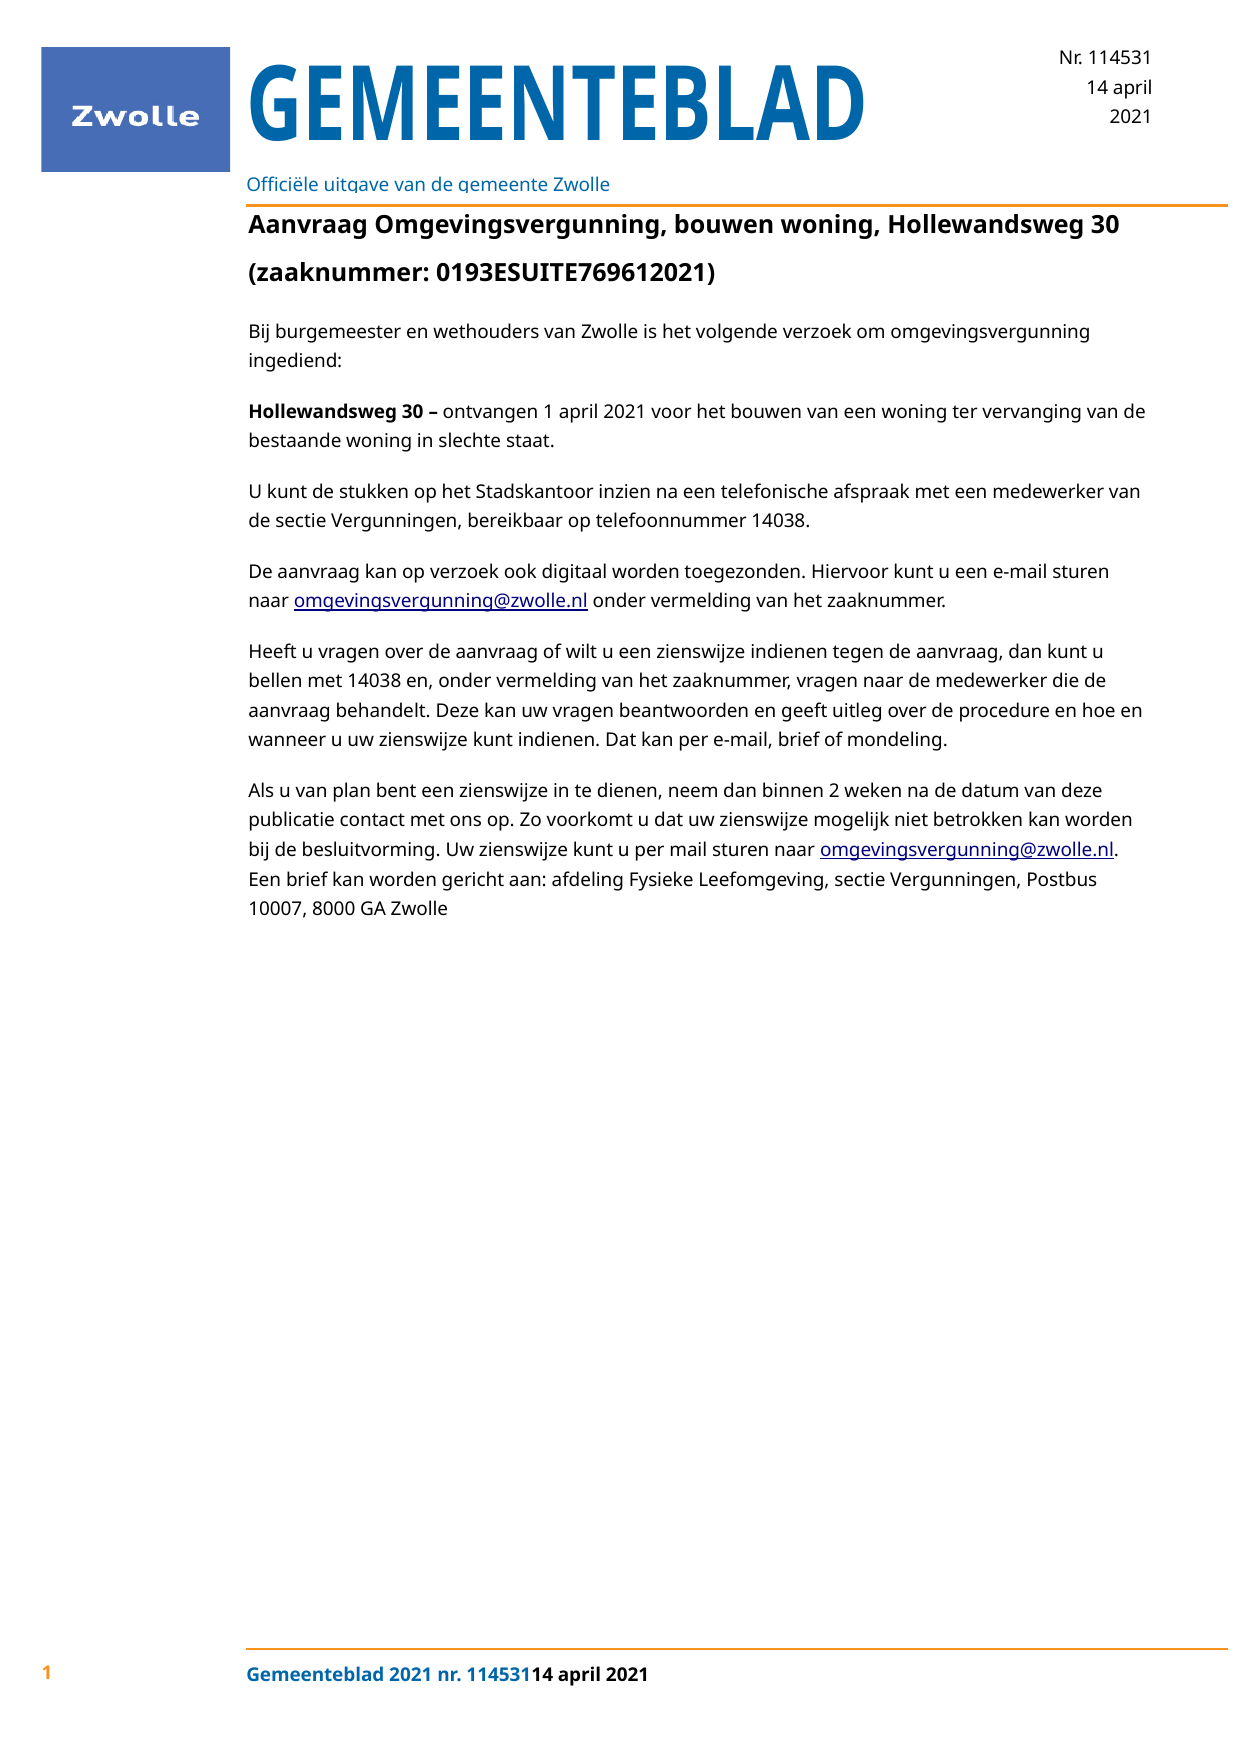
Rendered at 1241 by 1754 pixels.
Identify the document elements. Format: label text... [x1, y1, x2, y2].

text Heeft u vragen over de aanvraag of wilt u een zienswijze indienen tegen de aanvraag, dan kunt u bellen met 14038 en, onder vermelding van het zaaknummer, vragen naar de medewerker die de aanvraag behandelt. Deze kan uw vragen beantwoorden en geeft uitleg over de procedure en hoe en wanneer u uw zienswijze kunt indienen. Dat kan per e-mail, brief of mondeling. [248, 638, 1152, 752]
text Aanvraag Omgevingsvergunning, bouwen woning, Hollewandsweg 30 (zaaknummer: 0193ESUITE769612021) [248, 207, 1152, 288]
text De aanvraag kan op verzoek ook digitaal worden toegezonden. Hiervoor kunt u een e-mail sturen naar omgevingsvergunning@zwolle.nl onder vermelding van het zaaknummer. [248, 558, 1152, 613]
picture [41, 47, 231, 172]
text Als u van plan bent een zienswijze in te dienen, neem dan binnen 2 weken na de datum van deze publicatie contact met ons op. Zo voorkomt u dat uw zienswijze mogelijk niet betrokken kan worden bij de besluitvorming. Uw zienswijze kunt u per mail sturen naar omgevingsvergunning@zwolle.nl. Een brief kan worden gericht aan: afdeling Fysieke Leefomgeving, sectie Vergunningen, Postbus 10007, 8000 GA Zwolle [248, 777, 1152, 921]
text U kunt de stukken op het Stadskantoor inzien na een telefonische afspraak met een medewerker van de sectie Vergunningen, bereikbaar op telefoonnummer 14038. [248, 478, 1152, 533]
text Hollewandsweg 30 – ontvangen 1 april 2021 voor het bouwen van een woning ter vervanging van de bestaande woning in slechte staat. [248, 398, 1152, 453]
text Bij burgemeester en wethouders van Zwolle is het volgende verzoek om omgevingsvergunning ingediend: [248, 318, 1152, 373]
